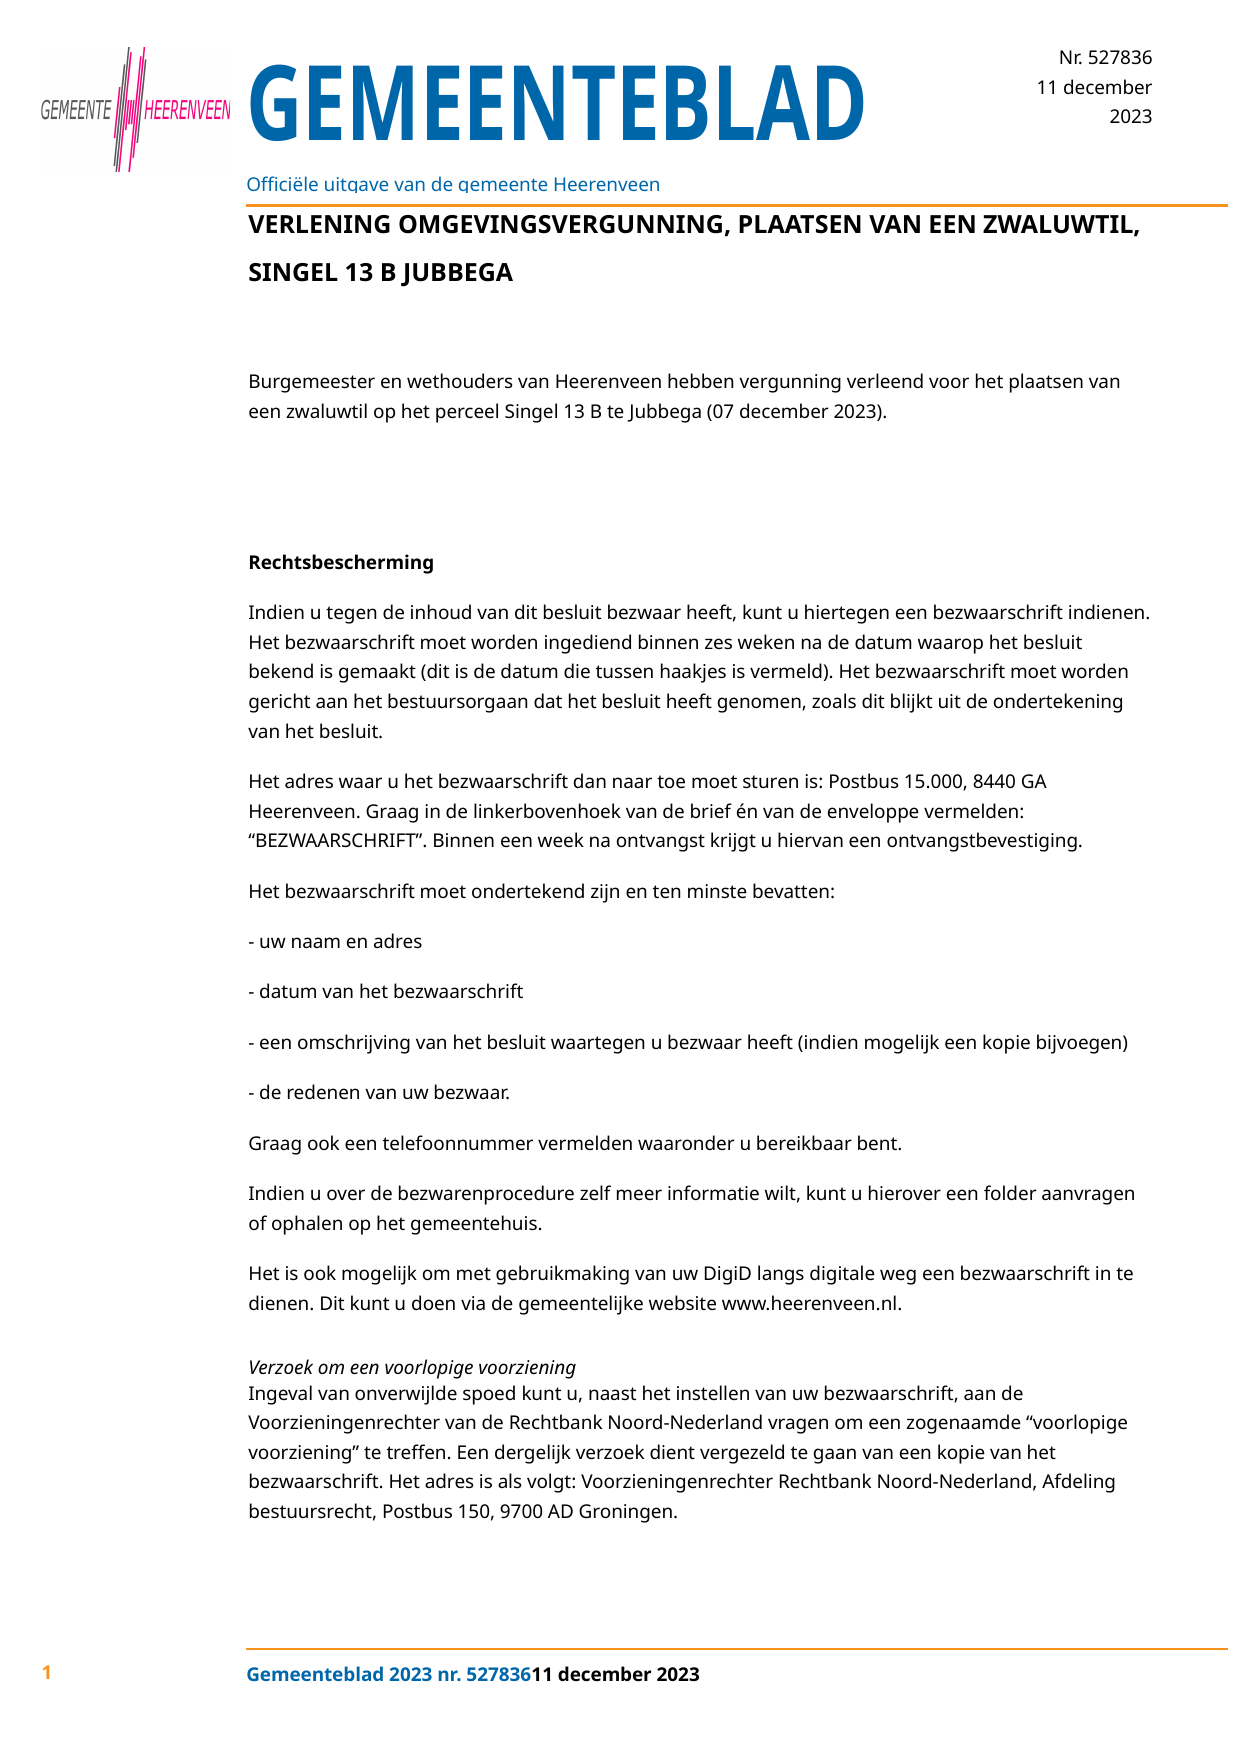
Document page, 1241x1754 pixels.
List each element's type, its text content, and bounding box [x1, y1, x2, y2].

picture [41, 47, 231, 172]
text VERLENING OMGEVINGSVERGUNNING, PLAATSEN VAN EEN ZWALUWTIL, SINGEL 13 B JUBBEGA [248, 207, 1152, 288]
text Ingeval van onverwijlde spoed kunt u, naast het instellen van uw bezwaarschrift, aan de Voorzieningenrechter van de Rechtbank Noord-Nederland vragen om een zogenaamde “voorlopige voorziening” te treffen. Een dergelijk verzoek dient vergezeld te gaan van een kopie van het bezwaarschrift. Het adres is als volgt: Voorzieningenrechter Rechtbank Noord-Nederland, Afdeling bestuursrecht, Postbus 150, 9700 AD Groningen. [248, 1380, 1152, 1524]
text Het adres waar u het bezwaarschrift dan naar toe moet sturen is: Postbus 15.000, 8440 GA Heerenveen. Graag in de linkerbovenhoek van de brief én van de enveloppe vermelden: “BEZWAARSCHRIFT”. Binnen een week na ontvangst krijgt u hiervan een ontvangstbevestiging. [248, 768, 1152, 853]
text - de redenen van uw bezwaar. [248, 1079, 1152, 1105]
text - uw naam en adres [248, 928, 1152, 954]
text Graag ook een telefoonnummer vermelden waaronder u bereikbaar bent. [248, 1130, 1152, 1156]
text Indien u over de bezwarenprocedure zelf meer informatie wilt, kunt u hierover een folder aanvragen of ophalen op het gemeentehuis. [248, 1180, 1152, 1236]
text Verzoek om een voorlopige voorziening [248, 1354, 1152, 1380]
text - een omschrijving van het besluit waartegen u bezwaar heeft (indien mogelijk een kopie bijvoegen) [248, 1029, 1152, 1055]
text Het bezwaarschrift moet ondertekend zijn en ten minste bevatten: [248, 878, 1152, 904]
text - datum van het bezwaarschrift [248, 979, 1152, 1004]
text Burgemeester en wethouders van Heerenveen hebben vergunning verleend voor het plaatsen van een zwaluwtil op het perceel Singel 13 B te Jubbega (07 december 2023). [248, 368, 1152, 424]
text Indien u tegen de inhoud van dit besluit bezwaar heeft, kunt u hiertegen een bezwaarschrift indienen. Het bezwaarschrift moet worden ingediend binnen zes weken na de datum waarop het besluit bekend is gemaakt (dit is de datum die tussen haakjes is vermeld). Het bezwaarschrift moet worden gericht aan het bestuursorgaan dat het besluit heeft genomen, zoals dit blijkt uit de ondertekening van het besluit. [248, 599, 1152, 744]
text Rechtsbescherming [248, 549, 1152, 575]
text Het is ook mogelijk om met gebruikmaking van uw DigiD langs digitale weg een bezwaarschrift in te dienen. Dit kunt u doen via de gemeentelijke website www.heerenveen.nl. [248, 1260, 1152, 1316]
